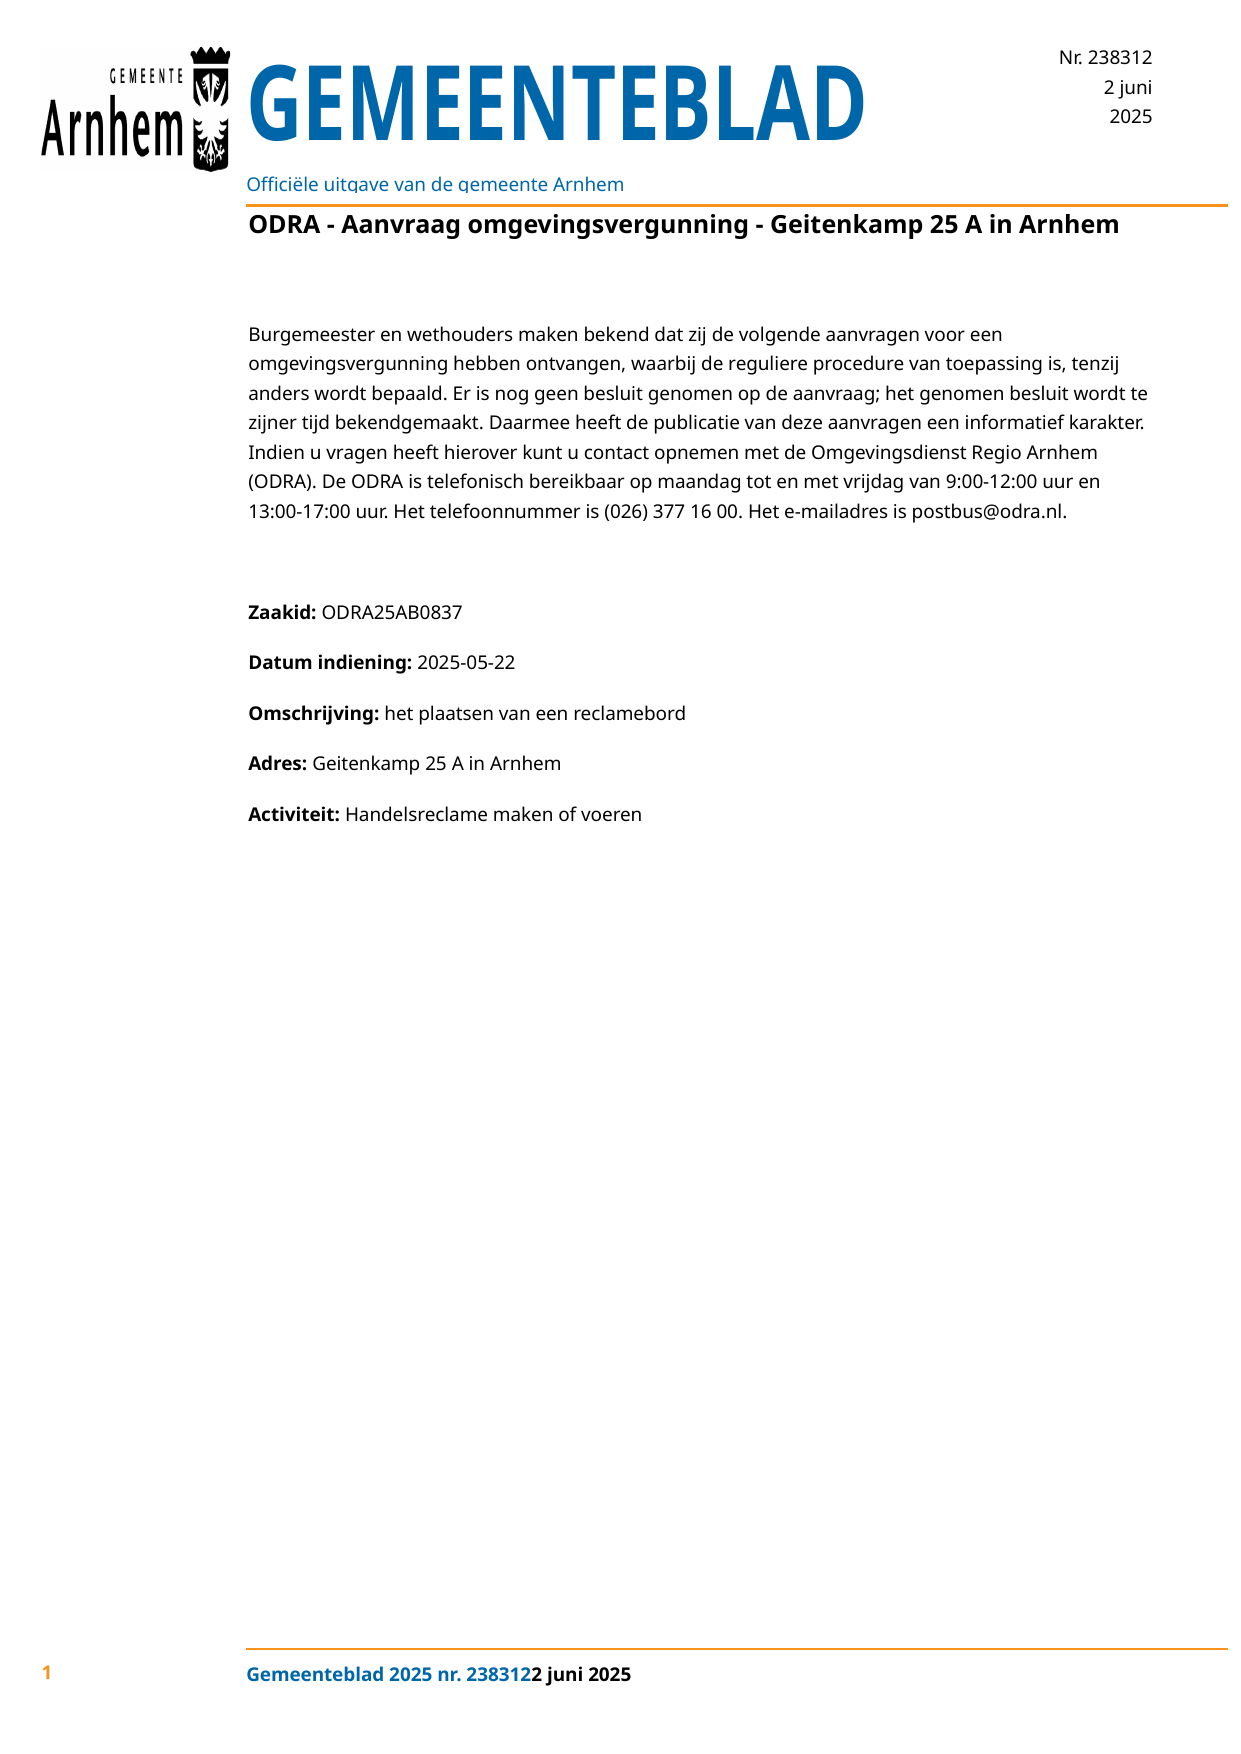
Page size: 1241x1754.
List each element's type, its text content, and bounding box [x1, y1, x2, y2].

text Activiteit: Handelsreclame maken of voeren [248, 801, 1152, 826]
text Datum indiening: 2025-05-22 [248, 649, 1152, 675]
text Burgemeester en wethouders maken bekend dat zij de volgende aanvragen voor een omgevingsvergunning hebben ontvangen, waarbij de reguliere procedure van toepassing is, tenzij anders wordt bepaald. Er is nog geen besluit genomen op de aanvraag; het genomen besluit wordt te zijner tijd bekendgemaakt. Daarmee heeft de publicatie van deze aanvragen een informatief karakter. Indien u vragen heeft hierover kunt u contact opnemen met de Omgevingsdienst Regio Arnhem (ODRA). De ODRA is telefonisch bereikbaar op maandag tot en met vrijdag van 9:00-12:00 uur en 13:00-17:00 uur. Het telefoonnummer is (026) 377 16 00. Het e-mailadres is postbus@odra.nl. [248, 321, 1152, 524]
text ODRA - Aanvraag omgevingsvergunning - Geitenkamp 25 A in Arnhem [248, 207, 1152, 241]
text Adres: Geitenkamp 25 A in Arnhem [248, 750, 1152, 776]
text Omschrijving: het plaatsen van een reclamebord [248, 700, 1152, 726]
text Zaakid: ODRA25AB0837 [248, 599, 1152, 625]
picture [41, 47, 231, 172]
